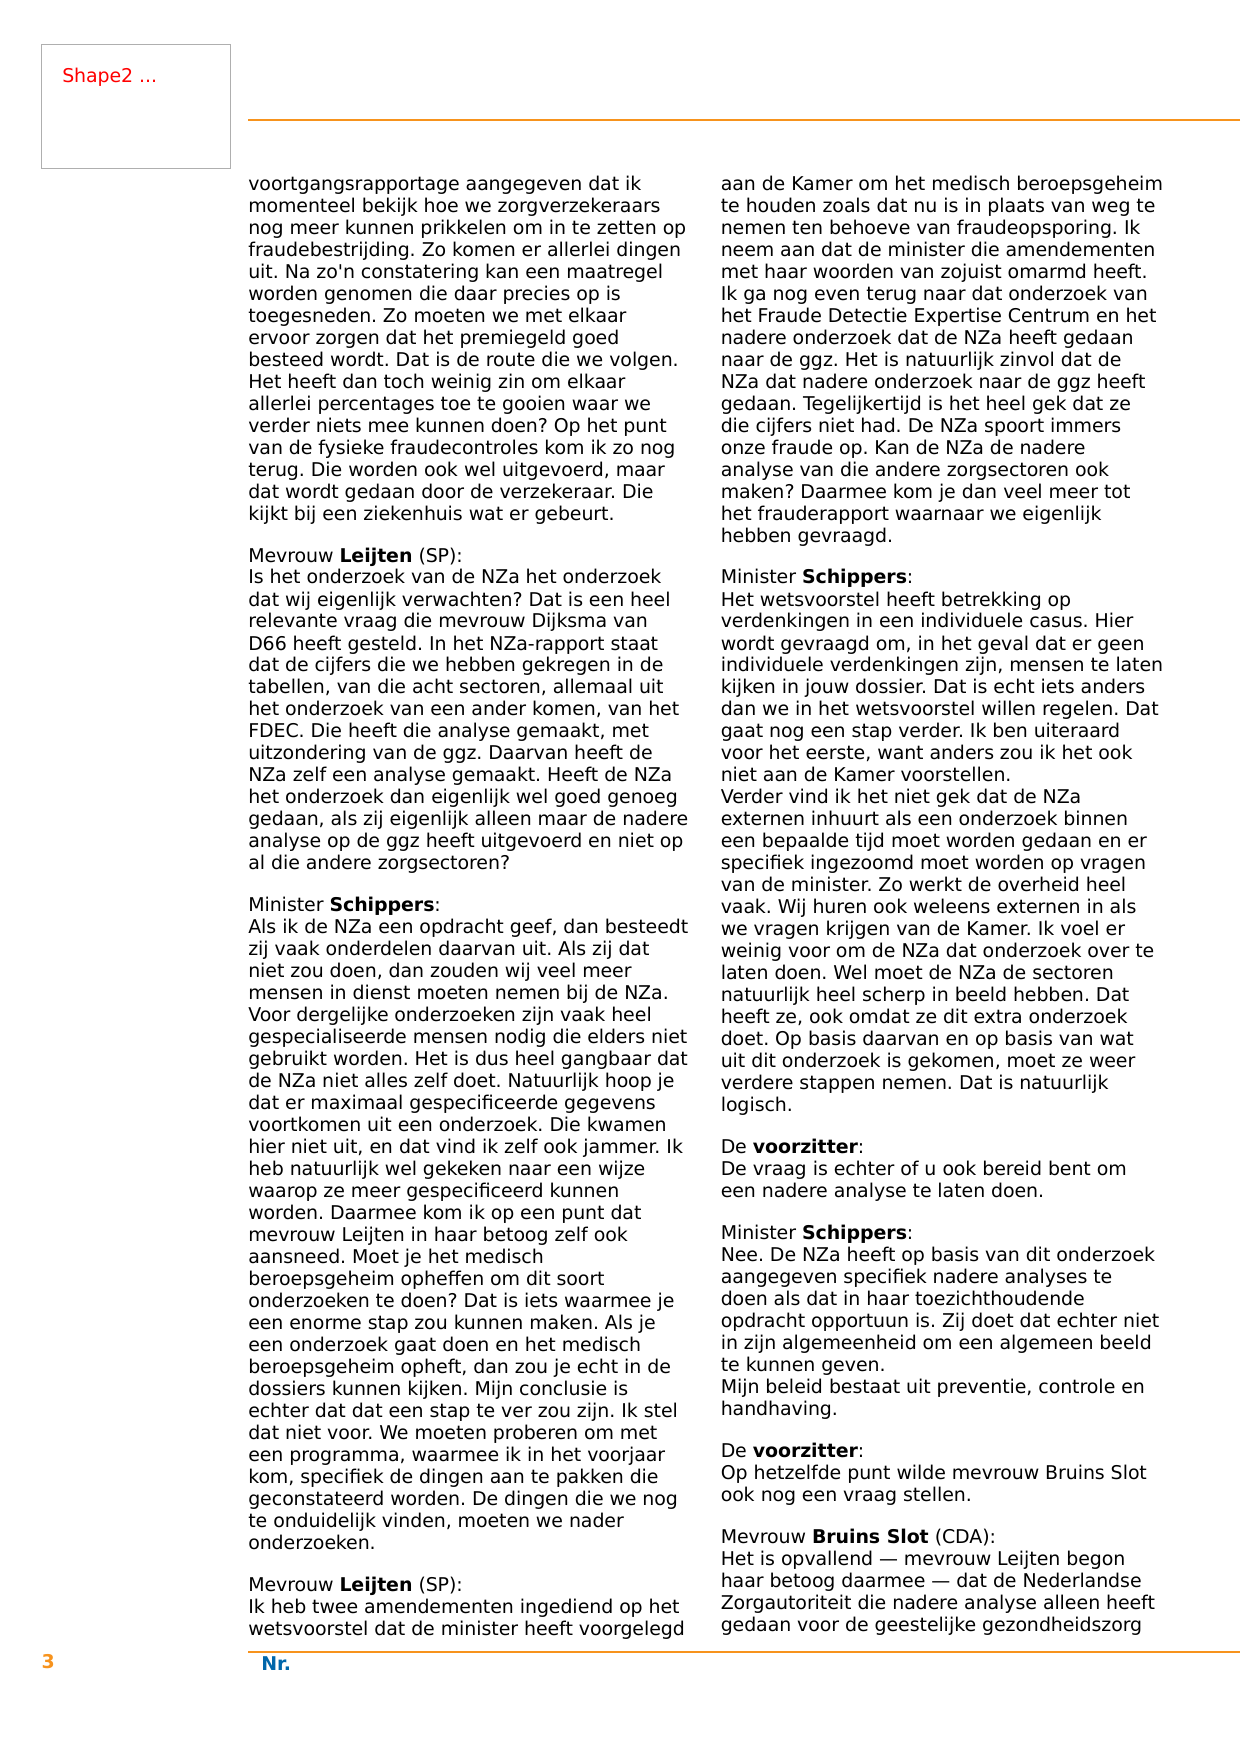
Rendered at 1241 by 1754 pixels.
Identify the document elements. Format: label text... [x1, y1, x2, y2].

text Minister Schippers: [721, 566, 1163, 588]
text Is het onderzoek van de NZa het onderzoek dat wij eigenlijk verwachten? Dat is een heel relevante vraag die mevrouw Dijksma van D66 heeft gesteld. In het NZa-rapport staat dat de cijfers die we hebben gekregen in de tabellen, van die acht sectoren, allemaal uit het onderzoek van een ander komen, van het FDEC. Die heeft die analyse gemaakt, met uitzondering van de ggz. Daarvan heeft de NZa zelf een analyse gemaakt. Heeft de NZa het onderzoek dan eigenlijk wel goed genoeg gedaan, als zij eigenlijk alleen maar de nadere analyse op de ggz heeft uitgevoerd en niet op al die andere zorgsectoren? [248, 566, 691, 874]
text Als ik de NZa een opdracht geef, dan besteedt zij vaak onderdelen daarvan uit. Als zij dat niet zou doen, dan zouden wij veel meer mensen in dienst moeten nemen bij de NZa. Voor dergelijke onderzoeken zijn vaak heel gespecialiseerde mensen nodig die elders niet gebruikt worden. Het is dus heel gangbaar dat de NZa niet alles zelf doet. Natuurlijk hoop je dat er maximaal gespecificeerde gegevens voortkomen uit een onderzoek. Die kwamen hier niet uit, en dat vind ik zelf ook jammer. Ik heb natuurlijk wel gekeken naar een wijze waarop ze meer gespecificeerd kunnen worden. Daarmee kom ik op een punt dat mevrouw Leijten in haar betoog zelf ook aansneed. Moet je het medisch beroepsgeheim opheffen om dit soort onderzoeken te doen? Dat is iets waarmee je een enorme stap zou kunnen maken. Als je een onderzoek gaat doen en het medisch beroepsgeheim opheft, dan zou je echt in de dossiers kunnen kijken. Mijn conclusie is echter dat dat een stap te ver zou zijn. Ik stel dat niet voor. We moeten proberen om met een programma, waarmee ik in het voorjaar kom, specifiek de dingen aan te pakken die geconstateerd worden. De dingen die we nog te onduidelijk vinden, moeten we nader onderzoeken. [248, 916, 691, 1553]
text Mevrouw Leijten (SP): [248, 544, 691, 566]
text De voorzitter: [721, 1136, 1163, 1158]
text De voorzitter: [721, 1440, 1163, 1462]
text Mijn beleid bestaat uit preventie, controle en handhaving. [721, 1376, 1163, 1420]
text aan de Kamer om het medisch beroepsgeheim te houden zoals dat nu is in plaats van weg te nemen ten behoeve van fraudeopsporing. Ik neem aan dat de minister die amendementen met haar woorden van zojuist omarmd heeft. Ik ga nog even terug naar dat onderzoek van het Fraude Detectie Expertise Centrum en het nadere onderzoek dat de NZa heeft gedaan naar de ggz. Het is natuurlijk zinvol dat de NZa dat nadere onderzoek naar de ggz heeft gedaan. Tegelijkertijd is het heel gek dat ze die cijfers niet had. De NZa spoort immers onze fraude op. Kan de NZa de nadere analyse van die andere zorgsectoren ook maken? Daarmee kom je dan veel meer tot het frauderapport waarnaar we eigenlijk hebben gevraagd. [721, 173, 1163, 546]
text Mevrouw Leijten (SP): [248, 1573, 691, 1596]
text Ik heb twee amendementen ingediend op het wetsvoorstel dat de minister heeft voorgelegd [248, 1596, 691, 1639]
text Het is opvallend — mevrouw Leijten begon haar betoog daarmee — dat de Nederlandse Zorgautoriteit die nadere analyse alleen heeft gedaan voor de geestelijke gezondheidszorg [721, 1548, 1163, 1636]
text Minister Schippers: [721, 1222, 1163, 1244]
text Nee. De NZa heeft op basis van dit onderzoek aangegeven specifiek nadere analyses te doen als dat in haar toezichthoudende opdracht opportuun is. Zij doet dat echter niet in zijn algemeenheid om een algemeen beeld te kunnen geven. [721, 1244, 1163, 1376]
text Verder vind ik het niet gek dat de NZa externen inhuurt als een onderzoek binnen een bepaalde tijd moet worden gedaan en er specifiek ingezoomd moet worden op vragen van de minister. Zo werkt de overheid heel vaak. Wij huren ook weleens externen in als we vragen krijgen van de Kamer. Ik voel er weinig voor om de NZa dat onderzoek over te laten doen. Wel moet de NZa de sectoren natuurlijk heel scherp in beeld hebben. Dat heeft ze, ook omdat ze dit extra onderzoek doet. Op basis daarvan en op basis van wat uit dit onderzoek is gekomen, moet ze weer verdere stappen nemen. Dat is natuurlijk logisch. [721, 786, 1163, 1116]
text Mevrouw Bruins Slot (CDA): [721, 1526, 1163, 1548]
text Minister Schippers: [248, 894, 691, 916]
text voortgangsrapportage aangegeven dat ik momenteel bekijk hoe we zorgverzekeraars nog meer kunnen prikkelen om in te zetten op fraudebestrijding. Zo komen er allerlei dingen uit. Na zo'n constatering kan een maatregel worden genomen die daar precies op is toegesneden. Zo moeten we met elkaar ervoor zorgen dat het premiegeld goed besteed wordt. Dat is de route die we volgen. Het heeft dan toch weinig zin om elkaar allerlei percentages toe te gooien waar we verder niets mee kunnen doen? Op het punt van de fysieke fraudecontroles kom ik zo nog terug. Die worden ook wel uitgevoerd, maar dat wordt gedaan door de verzekeraar. Die kijkt bij een ziekenhuis wat er gebeurt. [248, 173, 691, 524]
text Het wetsvoorstel heeft betrekking op verdenkingen in een individuele casus. Hier wordt gevraagd om, in het geval dat er geen individuele verdenkingen zijn, mensen te laten kijken in jouw dossier. Dat is echt iets anders dan we in het wetsvoorstel willen regelen. Dat gaat nog een stap verder. Ik ben uiteraard voor het eerste, want anders zou ik het ook niet aan de Kamer voorstellen. [721, 588, 1163, 786]
text Op hetzelfde punt wilde mevrouw Bruins Slot ook nog een vraag stellen. [721, 1462, 1163, 1506]
text De vraag is echter of u ook bereid bent om een nadere analyse te laten doen. [721, 1158, 1163, 1202]
